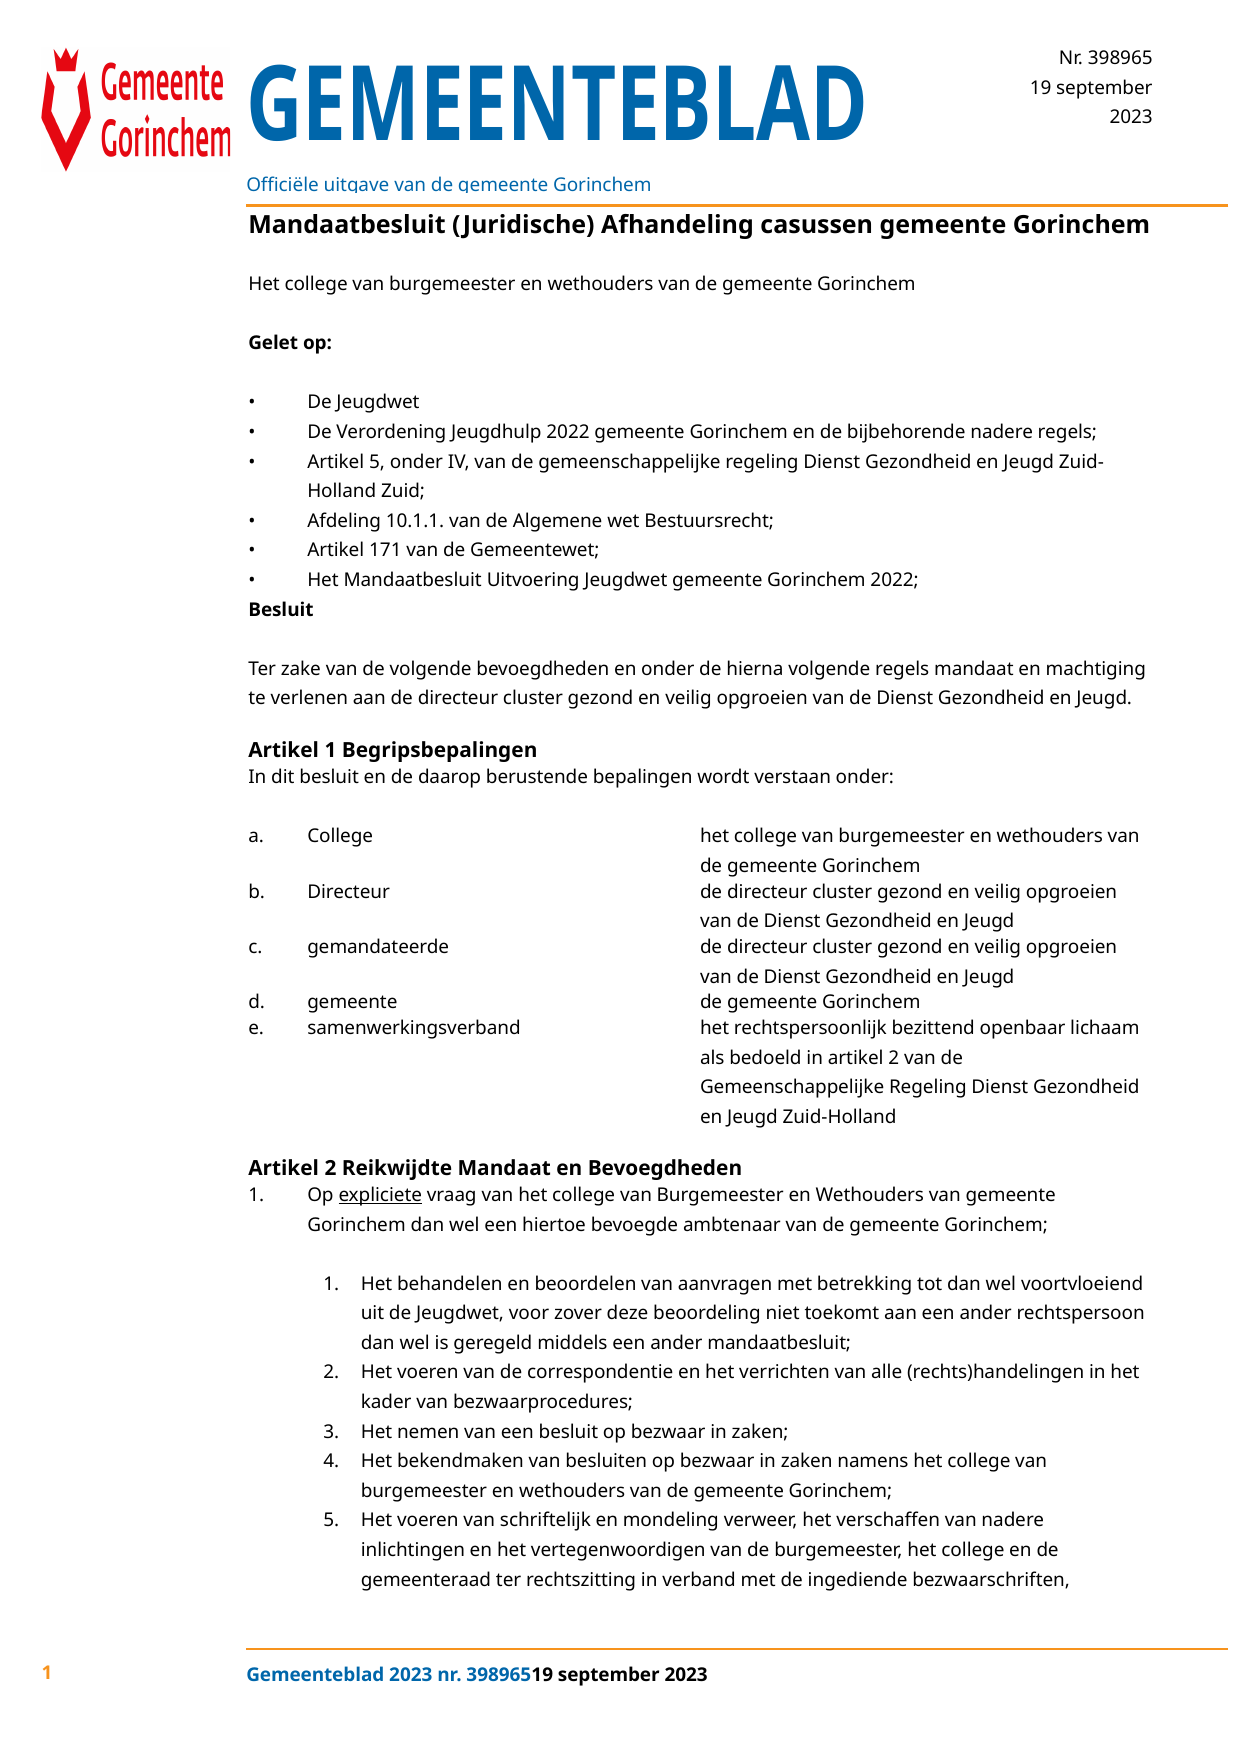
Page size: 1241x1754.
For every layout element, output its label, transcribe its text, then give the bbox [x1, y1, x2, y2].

table_cell de directeur cluster gezond en veilig opgroeien van de Dienst Gezondheid en Jeugd [700, 878, 1152, 933]
list Het voeren van schriftelijk en mondeling verweer, het verschaffen van nadere inlichtingen en het vertegenwoordigen van de burgemeester, het college en de gemeenteraad ter rechtszitting in verband met de ingediende bezwaarschriften, [323, 1507, 1152, 1592]
list Het behandelen en beoordelen van aanvragen met betrekking tot dan wel voortvloeiend uit de Jeugdwet, voor zover deze beoordeling niet toekomt aan een ander rechtspersoon dan wel is geregeld middels een ander mandaatbesluit; [323, 1270, 1152, 1355]
text Ter zake van de volgende bevoegdheden en onder de hierna volgende regels mandaat en machtiging te verlenen aan de directeur cluster gezond en veilig opgroeien van de Dienst Gezondheid en Jeugd. [248, 655, 1152, 710]
list Artikel 5, onder IV, van de gemeenschappelijke regeling Dienst Gezondheid en Jeugd Zuid-Holland Zuid; [248, 448, 1152, 503]
table_cell de directeur cluster gezond en veilig opgroeien van de Dienst Gezondheid en Jeugd [700, 933, 1152, 988]
text Artikel 2 Reikwijdte Mandaat en Bevoegdheden [248, 1153, 1152, 1181]
table_cell de gemeente Gorinchem [700, 989, 1152, 1014]
text Artikel 1 Begripsbepalingen [248, 735, 1152, 763]
table_header College [248, 823, 700, 878]
table_cell Directeur [248, 878, 700, 933]
text Het college van burgemeester en wethouders van de gemeente Gorinchem [248, 270, 1152, 296]
text Gelet op: [248, 329, 1152, 355]
text Besluit [248, 596, 1152, 621]
table_header het college van burgemeester en wethouders van de gemeente Gorinchem [700, 823, 1152, 878]
list Artikel 171 van de Gemeentewet; [248, 537, 1152, 562]
list Het Mandaatbesluit Uitvoering Jeugdwet gemeente Gorinchem 2022; [248, 566, 1152, 592]
list Het nemen van een besluit op bezwaar in zaken; [323, 1418, 1152, 1444]
list Afdeling 10.1.1. van de Algemene wet Bestuursrecht; [248, 507, 1152, 533]
list De Verordening Jeugdhulp 2022 gemeente Gorinchem en de bijbehorende nadere regels; [248, 418, 1152, 444]
list Het voeren van de correspondentie en het verrichten van alle (rechts)handelingen in het kader van bezwaarprocedures; [323, 1359, 1152, 1414]
text Mandaatbesluit (Juridische) Afhandeling casussen gemeente Gorinchem [248, 207, 1152, 241]
text In dit besluit en de daarop berustende bepalingen wordt verstaan onder: [248, 763, 1152, 789]
list Op expliciete vraag van het college van Burgemeester en Wethouders van gemeente Gorinchem dan wel een hiertoe bevoegde ambtenaar van de gemeente Gorinchem; [248, 1181, 1152, 1237]
picture [41, 47, 231, 172]
list De Jeugdwet [248, 389, 1152, 414]
list Het bekendmaken van besluiten op bezwaar in zaken namens het college van burgemeester en wethouders van de gemeente Gorinchem; [323, 1447, 1152, 1503]
table_cell gemeente [248, 989, 700, 1014]
table_cell gemandateerde [248, 933, 700, 988]
table_cell het rechtspersoonlijk bezittend openbaar lichaam als bedoeld in artikel 2 van de Gemeenschappelijke Regeling Dienst Gezondheid en Jeugd Zuid-Holland [700, 1014, 1152, 1129]
table_cell samenwerkingsverband [248, 1014, 700, 1129]
